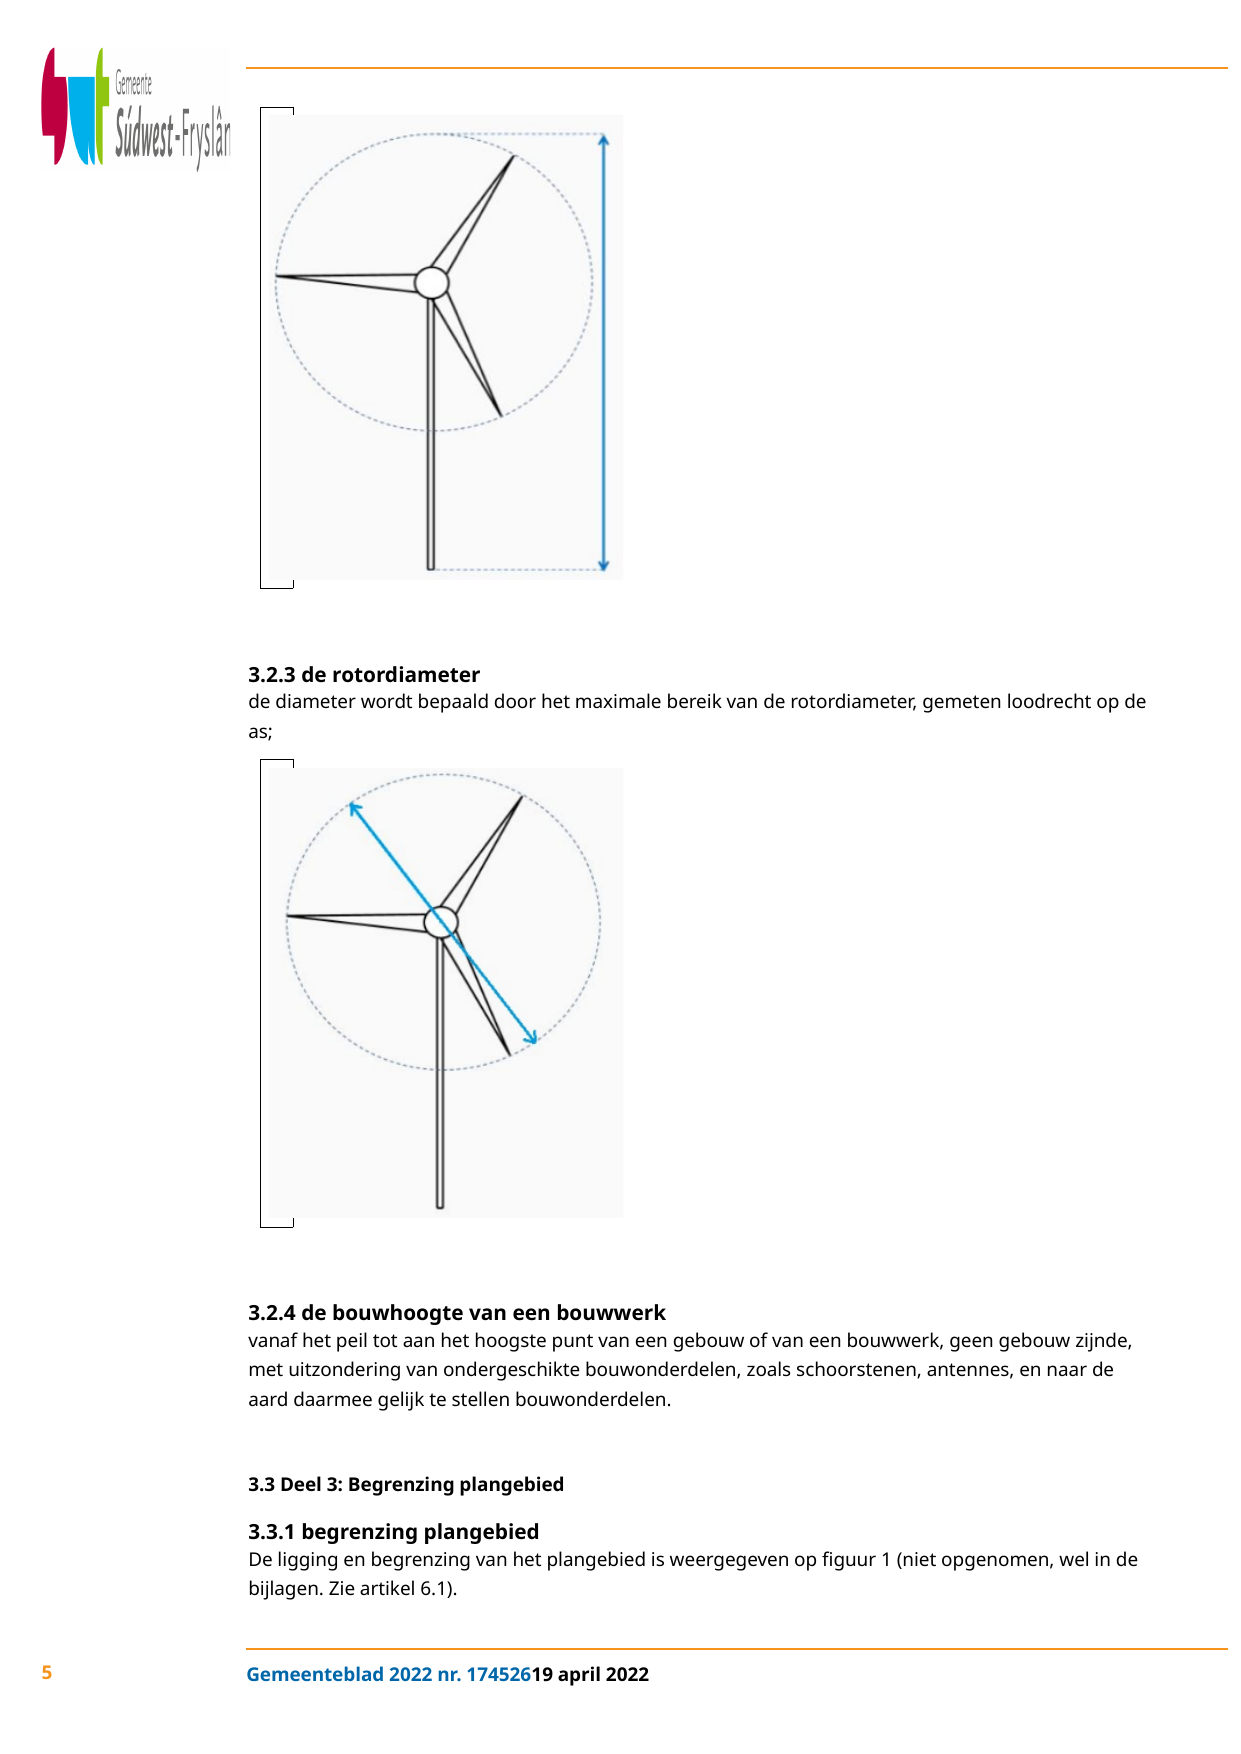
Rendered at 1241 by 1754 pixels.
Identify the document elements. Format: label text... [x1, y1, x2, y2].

picture [41, 47, 231, 172]
text de diameter wordt bepaald door het maximale bereik van de rotordiameter, gemeten loodrecht op de as; [248, 688, 1152, 744]
text 3.3.1 begrenzing plangebied [248, 1517, 1152, 1546]
picture [268, 115, 624, 580]
text 3.2.3 de rotordiameter [248, 660, 1152, 688]
text vanaf het peil tot aan het hoogste punt van een gebouw of van een bouwwerk, geen gebouw zijnde, met uitzondering van ondergeschikte bouwonderdelen, zoals schoorstenen, antennes, en naar de aard daarmee gelijk te stellen bouwonderdelen. [248, 1327, 1152, 1412]
text 3.3 Deel 3: Begrenzing plangebied [248, 1471, 1152, 1497]
text 3.2.4 de bouwhoogte van een bouwwerk [248, 1298, 1152, 1327]
picture [268, 768, 624, 1218]
text De ligging en begrenzing van het plangebied is weergegeven op figuur 1 (niet opgenomen, wel in de bijlagen. Zie artikel 6.1). [248, 1546, 1152, 1601]
